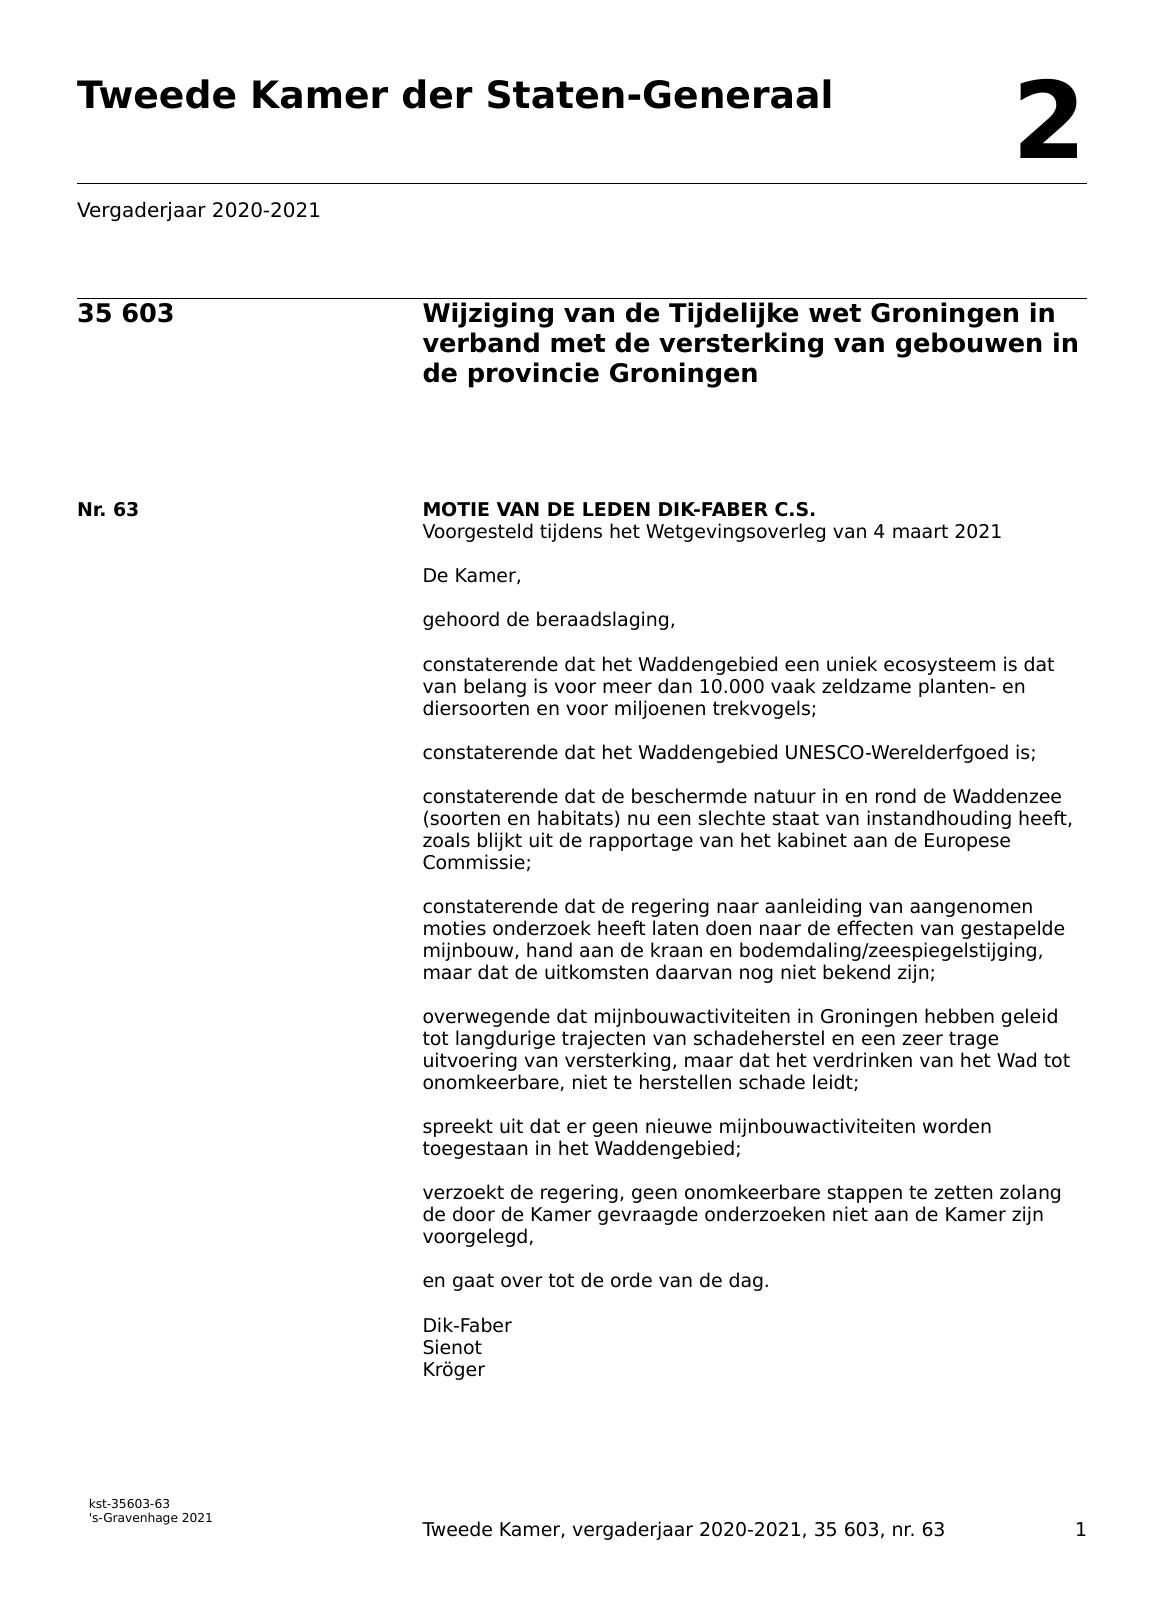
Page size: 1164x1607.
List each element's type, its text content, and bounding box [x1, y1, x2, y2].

subtitle Nr. 63 MOTIE VAN DE LEDEN DIK-FABER C.S. [77, 499, 1087, 521]
text spreekt uit dat er geen nieuwe mijnbouwactiviteiten worden toegestaan in het Waddengebied; [422, 1116, 1087, 1160]
table_header Tweede Kamer der Staten-Generaal [77, 59, 886, 183]
text De Kamer, [422, 565, 1087, 587]
text Sienot [422, 1337, 1087, 1358]
table_header 2 [886, 59, 1087, 183]
text Kröger [422, 1358, 1087, 1381]
text Voorgesteld tijdens het Wetgevingsoverleg van 4 maart 2021 [422, 521, 1087, 543]
table_cell Vergaderjaar 2020-2021 [77, 184, 1087, 298]
text overwegende dat mijnbouwactiviteiten in Groningen hebben geleid tot langdurige trajecten van schadeherstel en een zeer trage uitvoering van versterking, maar dat het verdrinken van het Wad tot onomkeerbare, niet te herstellen schade leidt; [422, 1006, 1087, 1094]
text 's-Gravenhage 2021 [88, 1511, 323, 1525]
text verzoekt de regering, geen onomkeerbare stappen te zetten zolang de door de Kamer gevraagde onderzoeken niet aan de Kamer zijn voorgelegd, [422, 1182, 1087, 1248]
text en gaat over tot de orde van de dag. [422, 1270, 1087, 1292]
subtitle 35 603 Wijziging van de Tijdelijke wet Groningen in verband met de versterking van gebouwen in de provincie Groningen [77, 299, 1087, 388]
text constaterende dat de beschermde natuur in en rond de Waddenzee (soorten en habitats) nu een slechte staat van instandhouding heeft, zoals blijkt uit de rapportage van het kabinet aan de Europese Commissie; [422, 786, 1087, 874]
text gehoord de beraadslaging, [422, 609, 1087, 631]
text constaterende dat de regering naar aanleiding van aangenomen moties onderzoek heeft laten doen naar de effecten van gestapelde mijnbouw, hand aan de kraan en bodemdaling/zeespiegelstijging, maar dat de uitkomsten daarvan nog niet bekend zijn; [422, 896, 1087, 984]
text kst-35603-63 [88, 1497, 323, 1511]
text Dik-Faber [422, 1314, 1087, 1337]
text constaterende dat het Waddengebied een uniek ecosysteem is dat van belang is voor meer dan 10.000 vaak zeldzame planten- en diersoorten en voor miljoenen trekvogels; [422, 653, 1087, 719]
text constaterende dat het Waddengebied UNESCO-Werelderfgoed is; [422, 742, 1087, 764]
